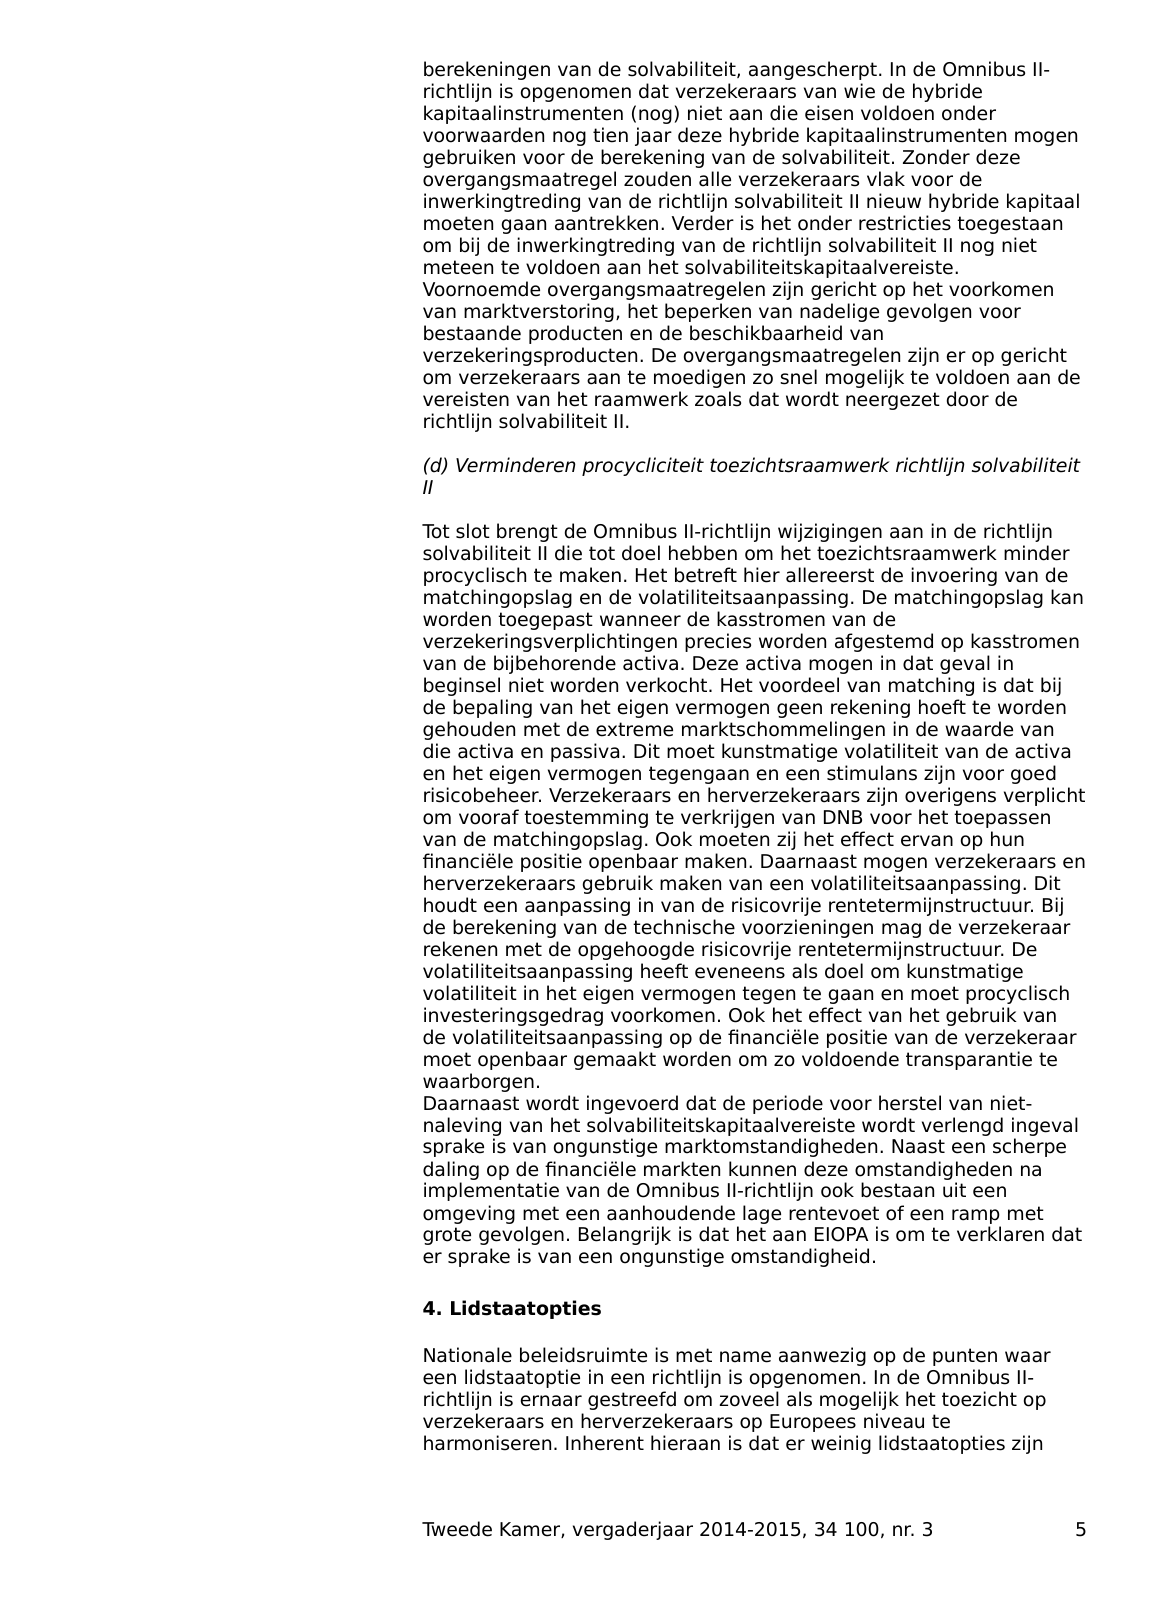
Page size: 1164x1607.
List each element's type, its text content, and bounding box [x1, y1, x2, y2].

subtitle 4. Lidstaatopties [422, 1298, 1087, 1320]
subtitle (d) Verminderen procycliciteit toezichtsraamwerk richtlijn solvabiliteit II [422, 455, 1087, 499]
text Tot slot brengt de Omnibus II-richtlijn wijzigingen aan in de richtlijn solvabiliteit II die tot doel hebben om het toezichtsraamwerk minder procyclisch te maken. Het betreft hier allereerst de invoering van de matchingopslag en de volatiliteitsaanpassing. De matchingopslag kan worden toegepast wanneer de kasstromen van de verzekeringsverplichtingen precies worden afgestemd op kasstromen van de bijbehorende activa. Deze activa mogen in dat geval in beginsel niet worden verkocht. Het voordeel van matching is dat bij de bepaling van het eigen vermogen geen rekening hoeft te worden gehouden met de extreme marktschommelingen in de waarde van die activa en passiva. Dit moet kunstmatige volatiliteit van de activa en het eigen vermogen tegengaan en een stimulans zijn voor goed risicobeheer. Verzekeraars en herverzekeraars zijn overigens verplicht om vooraf toestemming te verkrijgen van DNB voor het toepassen van de matchingopslag. Ook moeten zij het effect ervan op hun financiële positie openbaar maken. Daarnaast mogen verzekeraars en herverzekeraars gebruik maken van een volatiliteitsaanpassing. Dit houdt een aanpassing in van de risicovrije rentetermijnstructuur. Bij de berekening van de technische voorzieningen mag de verzekeraar rekenen met de opgehoogde risicovrije rentetermijnstructuur. De volatiliteitsaanpassing heeft eveneens als doel om kunstmatige volatiliteit in het eigen vermogen tegen te gaan en moet procyclisch investeringsgedrag voorkomen. Ook het effect van het gebruik van de volatiliteitsaanpassing op de financiële positie van de verzekeraar moet openbaar gemaakt worden om zo voldoende transparantie te waarborgen. [422, 521, 1087, 1092]
text berekeningen van de solvabiliteit, aangescherpt. In de Omnibus II-richtlijn is opgenomen dat verzekeraars van wie de hybride kapitaalinstrumenten (nog) niet aan die eisen voldoen onder voorwaarden nog tien jaar deze hybride kapitaalinstrumenten mogen gebruiken voor de berekening van de solvabiliteit. Zonder deze overgangsmaatregel zouden alle verzekeraars vlak voor de inwerkingtreding van de richtlijn solvabiliteit II nieuw hybride kapitaal moeten gaan aantrekken. Verder is het onder restricties toegestaan om bij de inwerkingtreding van de richtlijn solvabiliteit II nog niet meteen te voldoen aan het solvabiliteitskapitaalvereiste. [422, 59, 1087, 279]
text Voornoemde overgangsmaatregelen zijn gericht op het voorkomen van marktverstoring, het beperken van nadelige gevolgen voor bestaande producten en de beschikbaarheid van verzekeringsproducten. De overgangsmaatregelen zijn er op gericht om verzekeraars aan te moedigen zo snel mogelijk te voldoen aan de vereisten van het raamwerk zoals dat wordt neergezet door de richtlijn solvabiliteit II. [422, 279, 1087, 433]
text Nationale beleidsruimte is met name aanwezig op de punten waar een lidstaatoptie in een richtlijn is opgenomen. In de Omnibus II-richtlijn is ernaar gestreefd om zoveel als mogelijk het toezicht op verzekeraars en herverzekeraars op Europees niveau te harmoniseren. Inherent hieraan is dat er weinig lidstaatopties zijn [422, 1345, 1087, 1455]
text Daarnaast wordt ingevoerd dat de periode voor herstel van niet-naleving van het solvabiliteitskapitaalvereiste wordt verlengd ingeval sprake is van ongunstige marktomstandigheden. Naast een scherpe daling op de financiële markten kunnen deze omstandigheden na implementatie van de Omnibus II-richtlijn ook bestaan uit een omgeving met een aanhoudende lage rentevoet of een ramp met grote gevolgen. Belangrijk is dat het aan EIOPA is om te verklaren dat er sprake is van een ongunstige omstandigheid. [422, 1092, 1087, 1268]
